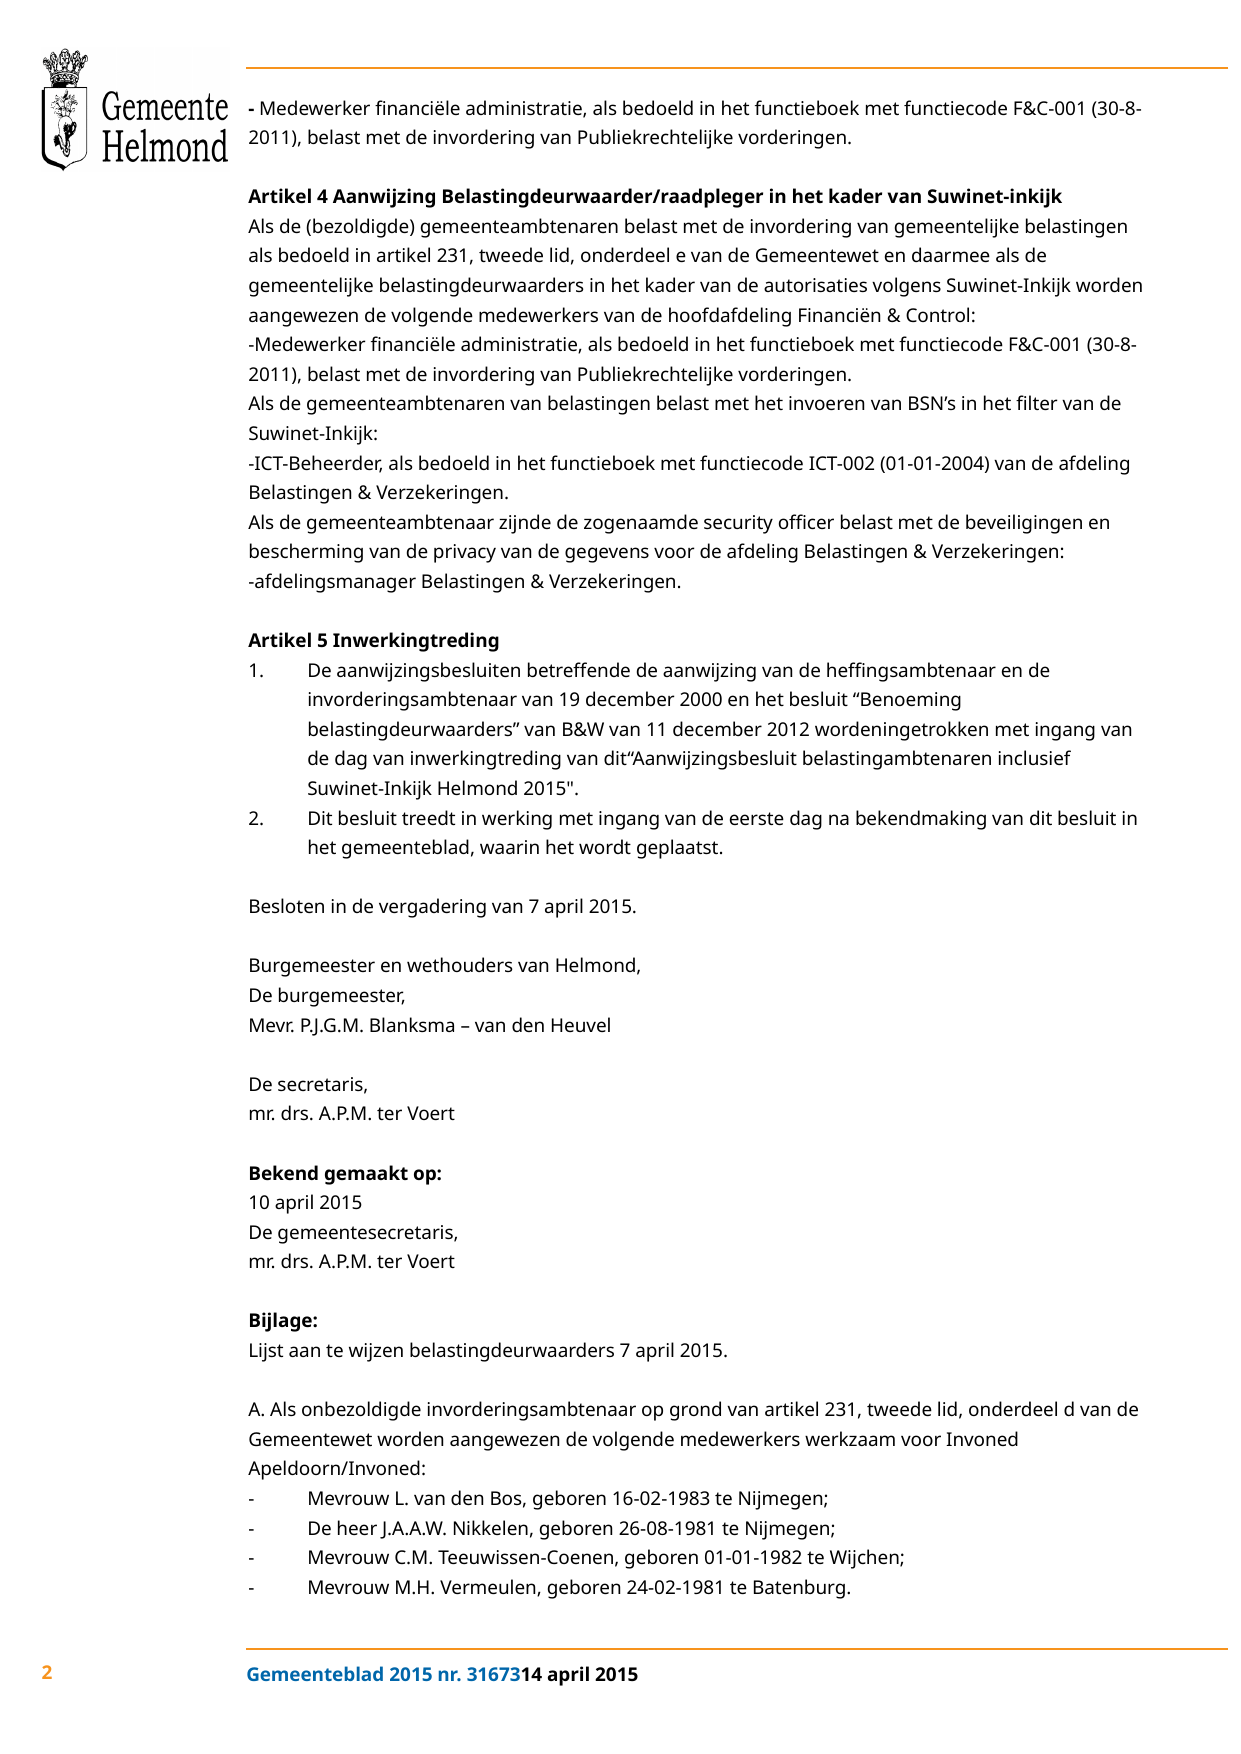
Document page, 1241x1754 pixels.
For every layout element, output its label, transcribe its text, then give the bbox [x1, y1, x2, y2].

text De burgemeester, [248, 982, 1152, 1008]
text Mevr. P.J.G.M. Blanksma – van den Heuvel [248, 1012, 1152, 1038]
text - Medewerker financiële administratie, als bedoeld in het functieboek met functiecode F&C-001 (30-8-2011), belast met de invordering van Publiekrechtelijke vorderingen. [248, 95, 1152, 150]
text Besloten in de vergadering van 7 april 2015. [248, 893, 1152, 919]
list Dit besluit treedt in werking met ingang van de eerste dag na bekendmaking van dit besluit in het gemeenteblad, waarin het wordt geplaatst. [248, 805, 1152, 860]
picture [41, 47, 231, 172]
text -ICT-Beheerder, als bedoeld in het functieboek met functiecode ICT-002 (01-01-2004) van de afdeling Belastingen & Verzekeringen. [248, 450, 1152, 505]
text Burgemeester en wethouders van Helmond, [248, 953, 1152, 978]
text mr. drs. A.P.M. ter Voert [248, 1101, 1152, 1126]
list Mevrouw L. van den Bos, geboren 16-02-1983 te Nijmegen; [248, 1485, 1152, 1511]
text -Medewerker financiële administratie, als bedoeld in het functieboek met functiecode F&C-001 (30-8-2011), belast met de invordering van Publiekrechtelijke vorderingen. [248, 331, 1152, 387]
text Lijst aan te wijzen belastingdeurwaarders 7 april 2015. [248, 1337, 1152, 1363]
text Als de (bezoldigde) gemeenteambtenaren belast met de invordering van gemeentelijke belastingen als bedoeld in artikel 231, tweede lid, onderdeel e van de Gemeentewet en daarmee als de gemeentelijke belastingdeurwaarders in het kader van de autorisaties volgens Suwinet-Inkijk worden aangewezen de volgende medewerkers van de hoofdafdeling Financiën & Control: [248, 213, 1152, 328]
text 10 april 2015 [248, 1189, 1152, 1215]
text Bekend gemaakt op: [248, 1160, 1152, 1186]
text Artikel 4 Aanwijzing Belastingdeurwaarder/raadpleger in het kader van Suwinet-inkijk [248, 183, 1152, 209]
list Mevrouw C.M. Teeuwissen-Coenen, geboren 01-01-1982 te Wijchen; [248, 1544, 1152, 1570]
text Als de gemeenteambtenaar zijnde de zogenaamde security officer belast met de beveiligingen en bescherming van de privacy van de gegevens voor de afdeling Belastingen & Verzekeringen: [248, 509, 1152, 564]
list De aanwijzingsbesluiten betreffende de aanwijzing van de heffingsambtenaar en de invorderingsambtenaar van 19 december 2000 en het besluit “Benoeming belastingdeurwaarders” van B&W van 11 december 2012 wordeningetrokken met ingang van de dag van inwerkingtreding van dit“Aanwijzingsbesluit belastingambtenaren inclusief Suwinet-Inkijk Helmond 2015". [248, 657, 1152, 801]
text Bijlage: [248, 1308, 1152, 1333]
list De heer J.A.A.W. Nikkelen, geboren 26-08-1981 te Nijmegen; [248, 1515, 1152, 1541]
text A. Als onbezoldigde invorderingsambtenaar op grond van artikel 231, tweede lid, onderdeel d van de Gemeentewet worden aangewezen de volgende medewerkers werkzaam voor Invoned Apeldoorn/Invoned: [248, 1396, 1152, 1481]
list Mevrouw M.H. Vermeulen, geboren 24-02-1981 te Batenburg. [248, 1574, 1152, 1600]
text Artikel 5 Inwerkingtreding [248, 627, 1152, 653]
text De secretaris, [248, 1071, 1152, 1097]
text mr. drs. A.P.M. ter Voert [248, 1248, 1152, 1274]
text De gemeentesecretaris, [248, 1219, 1152, 1245]
text Als de gemeenteambtenaren van belastingen belast met het invoeren van BSN’s in het filter van de Suwinet-Inkijk: [248, 391, 1152, 446]
text -afdelingsmanager Belastingen & Verzekeringen. [248, 568, 1152, 594]
